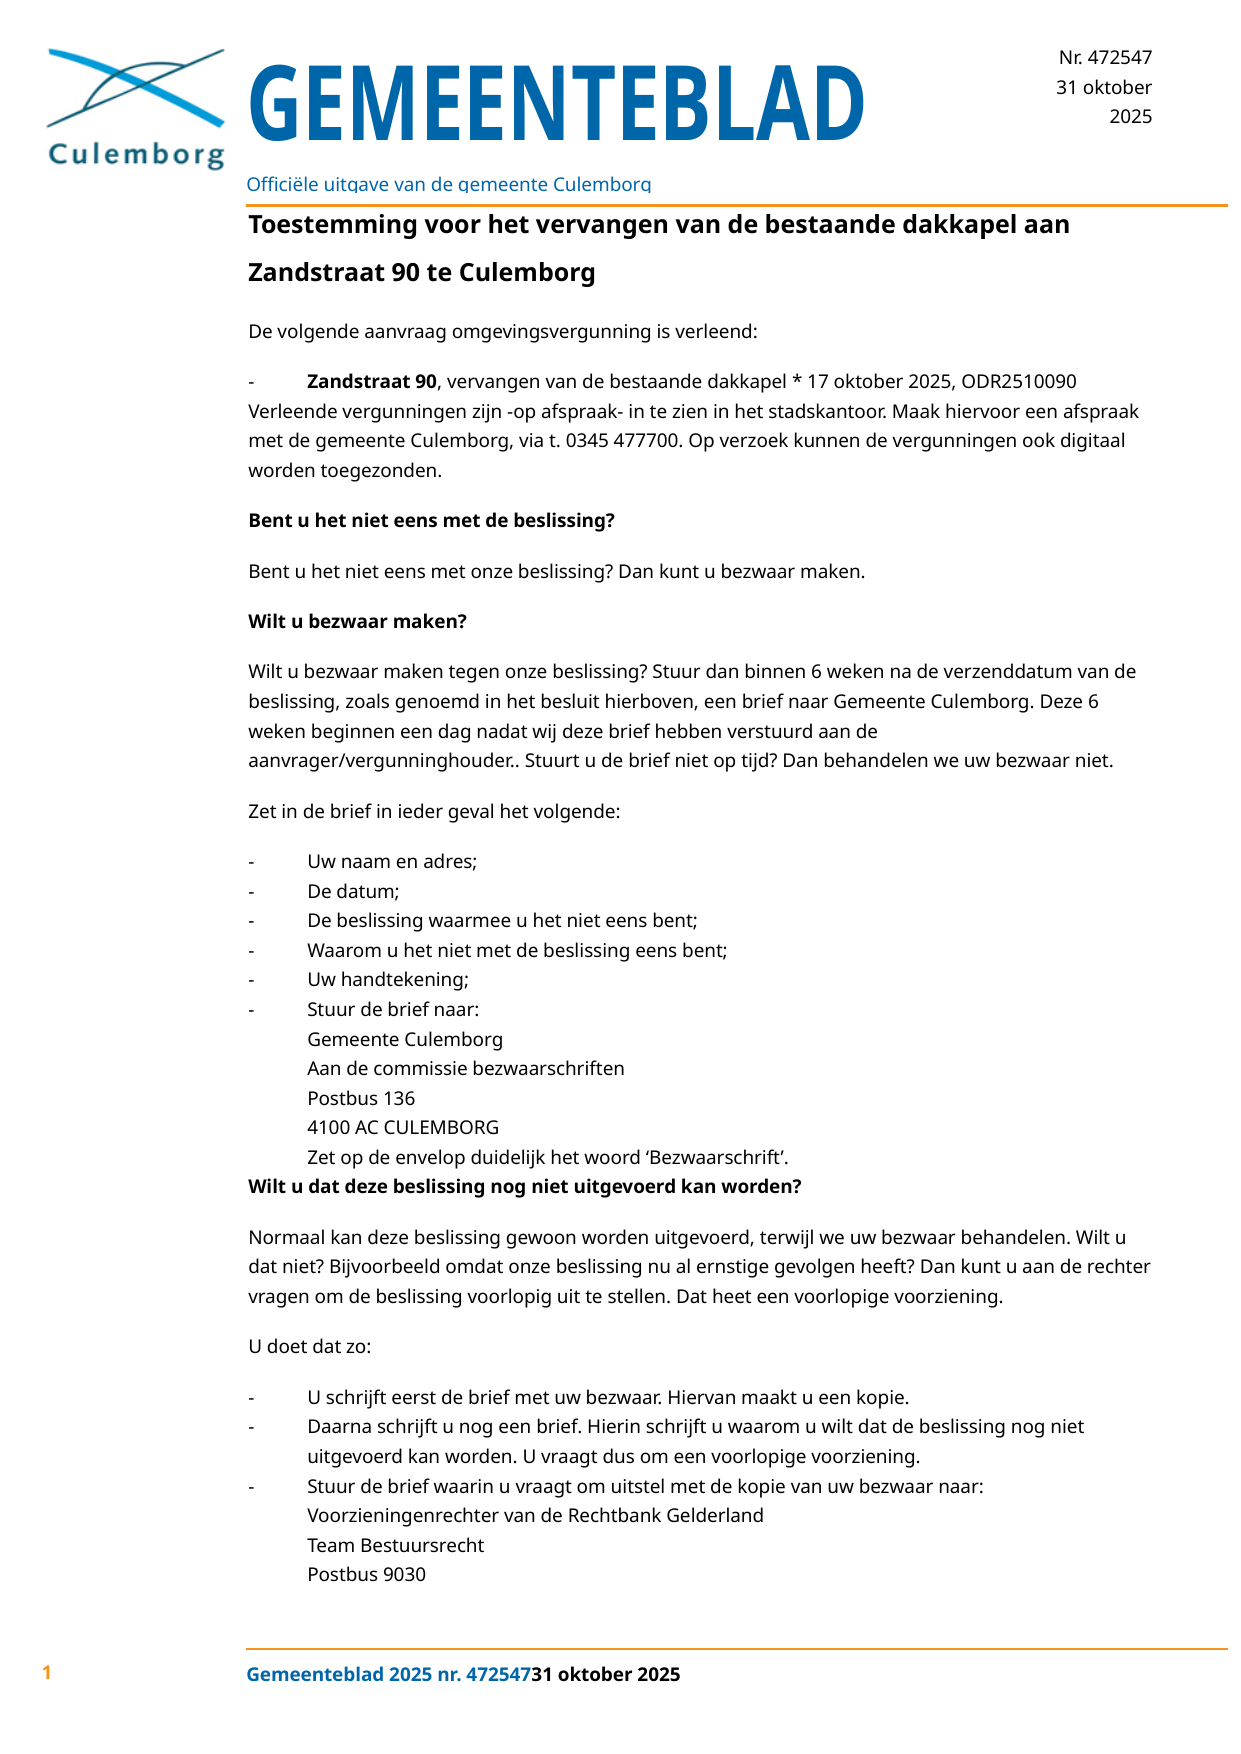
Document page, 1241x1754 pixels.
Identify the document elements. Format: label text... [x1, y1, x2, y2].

list Uw handtekening; [248, 967, 1152, 992]
list Stuur de brief waarin u vraagt om uitstel met de kopie van uw bezwaar naar: [248, 1473, 1152, 1499]
list Team Bestuursrecht [248, 1532, 1152, 1558]
list Aan de commissie bezwaarschriften [248, 1055, 1152, 1081]
picture [41, 47, 231, 172]
text Wilt u bezwaar maken? [248, 608, 1152, 634]
text Zet in de brief in ieder geval het volgende: [248, 798, 1152, 824]
list Uw naam en adres; [248, 848, 1152, 874]
text Bent u het niet eens met onze beslissing? Dan kunt u bezwaar maken. [248, 558, 1152, 584]
list De datum; [248, 878, 1152, 904]
list Daarna schrijft u nog een brief. Hierin schrijft u waarom u wilt dat de beslissing nog niet uitgevoerd kan worden. U vraagt dus om een voorlopige voorziening. [248, 1414, 1152, 1469]
text Normaal kan deze beslissing gewoon worden uitgevoerd, terwijl we uw bezwaar behandelen. Wilt u dat niet? Bijvoorbeeld omdat onze beslissing nu al ernstige gevolgen heeft? Dan kunt u aan de rechter vragen om de beslissing voorlopig uit te stellen. Dat heet een voorlopige voorziening. [248, 1224, 1152, 1309]
text De volgende aanvraag omgevingsvergunning is verleend: [248, 318, 1152, 344]
list Zet op de envelop duidelijk het woord ‘Bezwaarschrift’. [248, 1144, 1152, 1170]
list Postbus 136 [248, 1085, 1152, 1111]
list Gemeente Culemborg [248, 1026, 1152, 1052]
list Zandstraat 90, vervangen van de bestaande dakkapel * 17 oktober 2025, ODR2510090 [248, 368, 1152, 394]
text Wilt u dat deze beslissing nog niet uitgevoerd kan worden? [248, 1174, 1152, 1199]
list Stuur de brief naar: [248, 996, 1152, 1022]
list 4100 AC CULEMBORG [248, 1114, 1152, 1140]
text Bent u het niet eens met de beslissing? [248, 507, 1152, 533]
text Wilt u bezwaar maken tegen onze beslissing? Stuur dan binnen 6 weken na de verzenddatum van de beslissing, zoals genoemd in het besluit hierboven, een brief naar Gemeente Culemborg. Deze 6 weken beginnen een dag nadat wij deze brief hebben verstuurd aan de aanvrager/vergunninghouder.. Stuurt u de brief niet op tijd? Dan behandelen we uw bezwaar niet. [248, 659, 1152, 773]
text U doet dat zo: [248, 1334, 1152, 1359]
text Verleende vergunningen zijn -op afspraak- in te zien in het stadskantoor. Maak hiervoor een afspraak met de gemeente Culemborg, via t. 0345 477700. Op verzoek kunnen de vergunningen ook digitaal worden toegezonden. [248, 398, 1152, 483]
list U schrijft eerst de brief met uw bezwaar. Hiervan maakt u een kopie. [248, 1384, 1152, 1410]
text Toestemming voor het vervangen van de bestaande dakkapel aan Zandstraat 90 te Culemborg [248, 207, 1152, 288]
list Waarom u het niet met de beslissing eens bent; [248, 937, 1152, 963]
list Voorzieningenrechter van de Rechtbank Gelderland [248, 1502, 1152, 1528]
list De beslissing waarmee u het niet eens bent; [248, 907, 1152, 933]
list Postbus 9030 [248, 1562, 1152, 1587]
